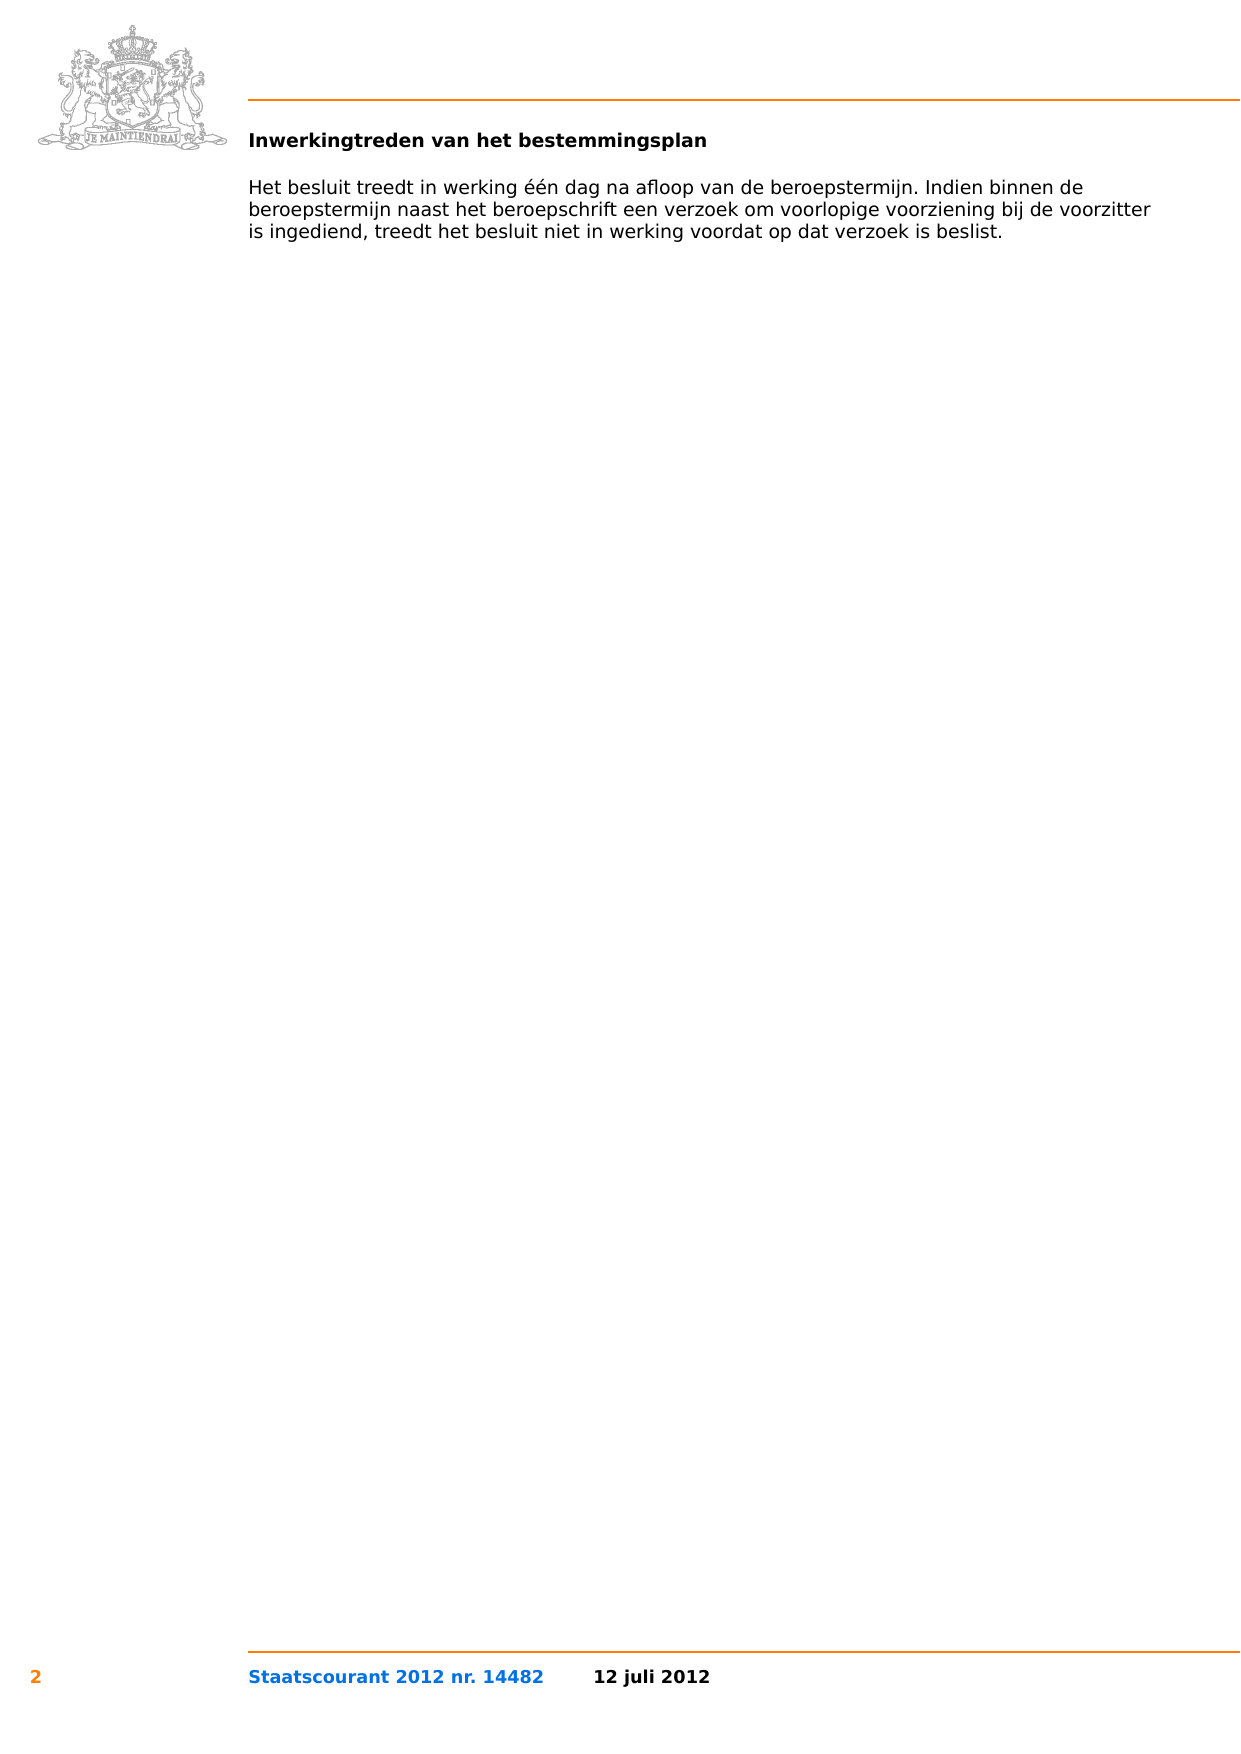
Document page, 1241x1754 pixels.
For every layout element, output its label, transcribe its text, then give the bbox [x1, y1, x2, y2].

text Het besluit treedt in werking één dag na afloop van de beroepstermijn. Indien binnen de beroepstermijn naast het beroepschrift een verzoek om voorlopige voorziening bij de voorzitter is ingediend, treedt het besluit niet in werking voordat op dat verzoek is beslist. [248, 177, 1163, 243]
subtitle Inwerkingtreden van het bestemmingsplan [248, 130, 1163, 152]
picture [38, 25, 227, 150]
